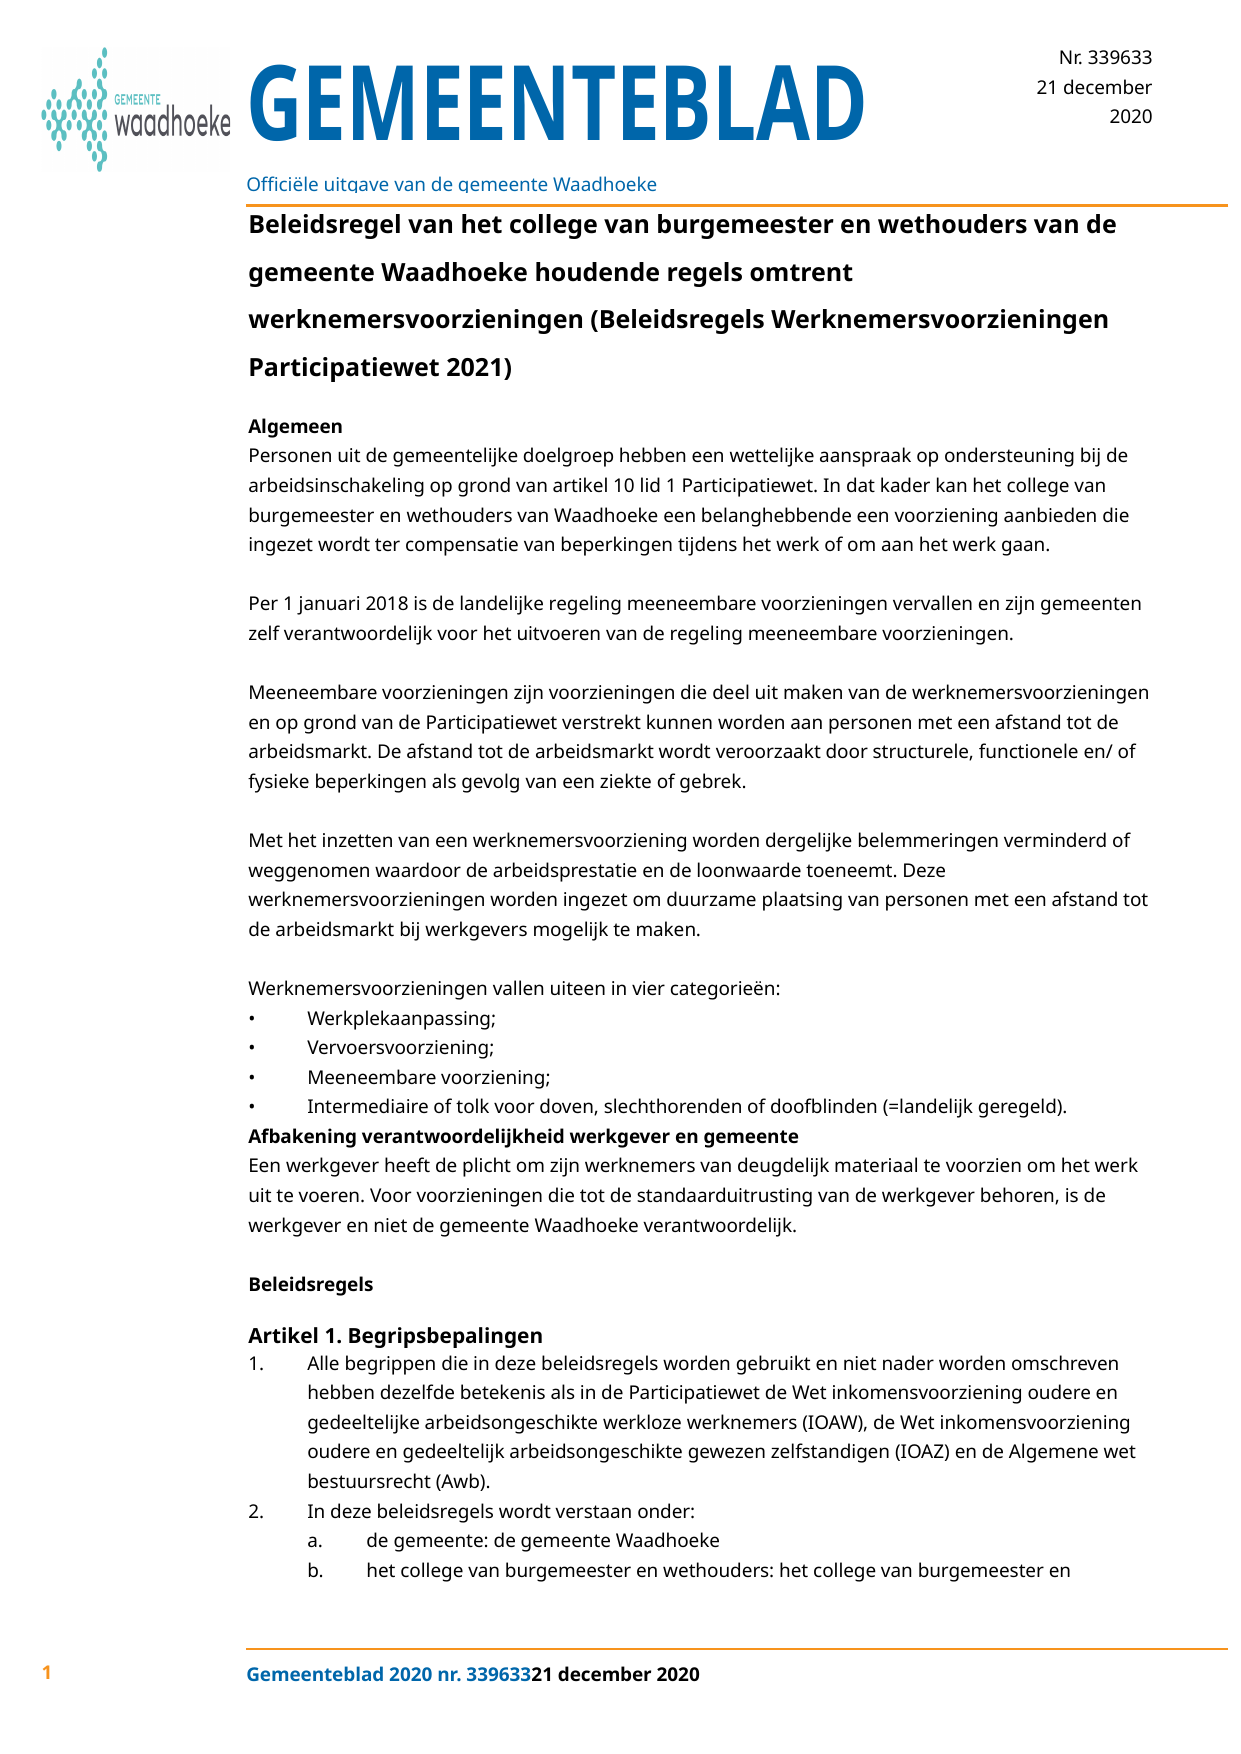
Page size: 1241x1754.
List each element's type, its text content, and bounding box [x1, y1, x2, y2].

list de gemeente: de gemeente Waadhoeke [307, 1527, 1152, 1553]
picture [41, 47, 231, 172]
text Per 1 januari 2018 is de landelijke regeling meeneembare voorzieningen vervallen en zijn gemeenten zelf verantwoordelijk voor het uitvoeren van de regeling meeneembare voorzieningen. [248, 591, 1152, 646]
text Een werkgever heeft de plicht om zijn werknemers van deugdelijk materiaal te voorzien om het werk uit te voeren. Voor voorzieningen die tot de standaarduitrusting van de werkgever behoren, is de werkgever en niet de gemeente Waadhoeke verantwoordelijk. [248, 1153, 1152, 1238]
text Algemeen [248, 413, 1152, 439]
list Alle begrippen die in deze beleidsregels worden gebruikt en niet nader worden omschreven hebben dezelfde betekenis als in de Participatiewet de Wet inkomensvoorziening oudere en gedeeltelijke arbeidsongeschikte werkloze werknemers (IOAW), de Wet inkomensvoorziening oudere en gedeeltelijk arbeidsongeschikte gewezen zelfstandigen (IOAZ) en de Algemene wet bestuursrecht (Awb). [248, 1350, 1152, 1494]
text Beleidsregel van het college van burgemeester en wethouders van de gemeente Waadhoeke houdende regels omtrent werknemersvoorzieningen (Beleidsregels Werknemersvoorzieningen Participatiewet 2021) [248, 207, 1152, 384]
list In deze beleidsregels wordt verstaan onder: [248, 1498, 1152, 1523]
list Werkplekaanpassing; [248, 1005, 1152, 1031]
list het college van burgemeester en wethouders: het college van burgemeester en [307, 1557, 1152, 1583]
text Met het inzetten van een werknemersvoorziening worden dergelijke belemmeringen verminderd of weggenomen waardoor de arbeidsprestatie en de loonwaarde toeneemt. Deze werknemersvoorzieningen worden ingezet om duurzame plaatsing van personen met een afstand tot de arbeidsmarkt bij werkgevers mogelijk te maken. [248, 827, 1152, 942]
list Vervoersvoorziening; [248, 1034, 1152, 1060]
text Personen uit de gemeentelijke doelgroep hebben een wettelijke aanspraak op ondersteuning bij de arbeidsinschakeling op grond van artikel 10 lid 1 Participatiewet. In dat kader kan het college van burgemeester en wethouders van Waadhoeke een belanghebbende een voorziening aanbieden die ingezet wordt ter compensatie van beperkingen tijdens het werk of om aan het werk gaan. [248, 443, 1152, 557]
list Intermediaire of tolk voor doven, slechthorenden of doofblinden (=landelijk geregeld). [248, 1093, 1152, 1119]
text Afbakening verantwoordelijkheid werkgever en gemeente [248, 1123, 1152, 1149]
text Meeneembare voorzieningen zijn voorzieningen die deel uit maken van de werknemersvoorzieningen en op grond van de Participatiewet verstrekt kunnen worden aan personen met een afstand tot de arbeidsmarkt. De afstand tot de arbeidsmarkt wordt veroorzaakt door structurele, functionele en/ of fysieke beperkingen als gevolg van een ziekte of gebrek. [248, 679, 1152, 794]
text Beleidsregels [248, 1271, 1152, 1297]
list Meeneembare voorziening; [248, 1064, 1152, 1090]
text Artikel 1. Begripsbepalingen [248, 1321, 1152, 1350]
text Werknemersvoorzieningen vallen uiteen in vier categorieën: [248, 975, 1152, 1001]
